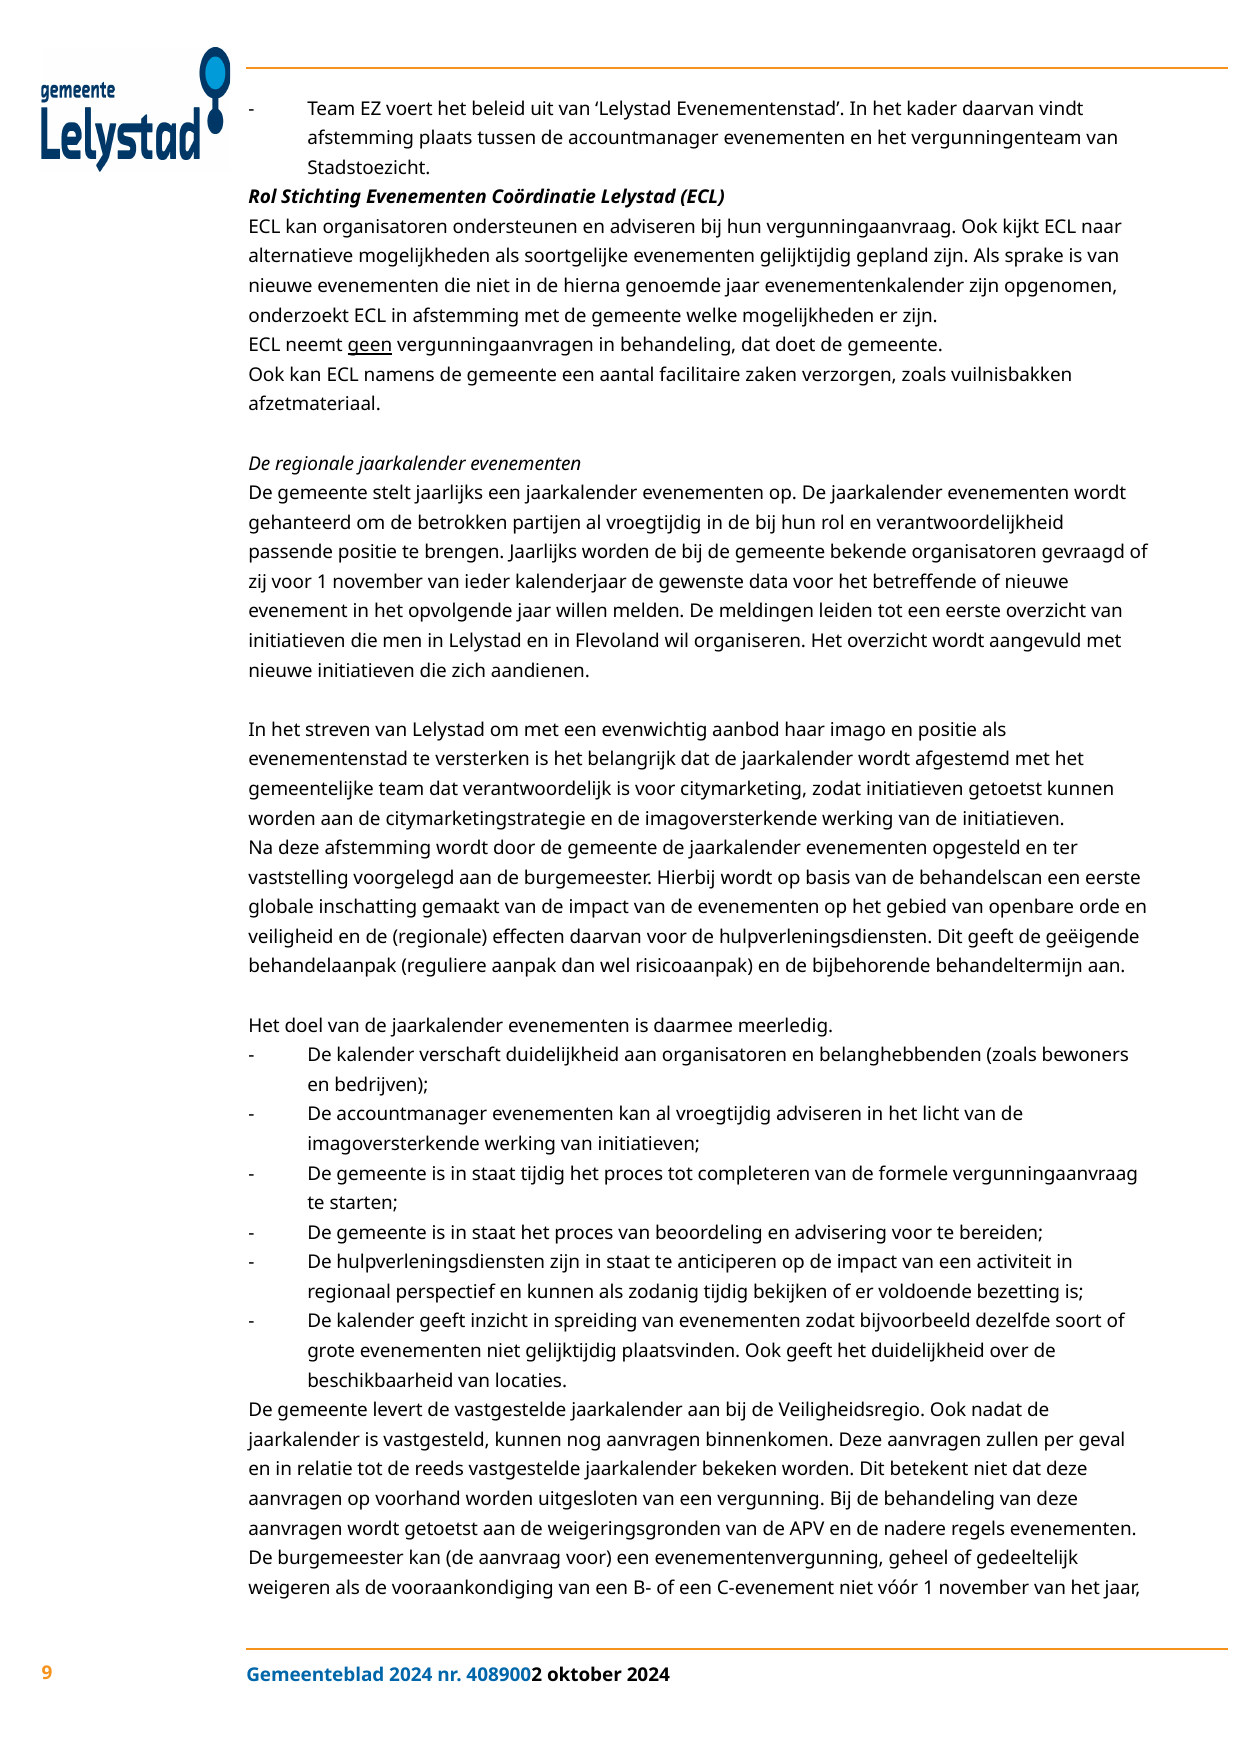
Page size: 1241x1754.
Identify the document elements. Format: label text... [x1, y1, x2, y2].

list De hulpverleningsdiensten zijn in staat te anticiperen op de impact van een activiteit in regionaal perspectief en kunnen als zodanig tijdig bekijken of er voldoende bezetting is; [248, 1248, 1152, 1304]
list De kalender geeft inzicht in spreiding van evenementen zodat bijvoorbeeld dezelfde soort of grote evenementen niet gelijktijdig plaatsvinden. Ook geeft het duidelijkheid over de beschikbaarheid van locaties. [248, 1308, 1152, 1393]
text Het doel van de jaarkalender evenementen is daarmee meerledig. [248, 1012, 1152, 1038]
text Ook kan ECL namens de gemeente een aantal facilitaire zaken verzorgen, zoals vuilnisbakken afzetmateriaal. [248, 361, 1152, 416]
text De regionale jaarkalender evenementen [248, 450, 1152, 476]
text Rol Stichting Evenementen Coördinatie Lelystad (ECL) [248, 183, 1152, 209]
list De gemeente is in staat het proces van beoordeling en advisering voor te bereiden; [248, 1219, 1152, 1245]
picture [41, 47, 231, 172]
text De gemeente levert de vastgestelde jaarkalender aan bij de Veiligheidsregio. Ook nadat de jaarkalender is vastgesteld, kunnen nog aanvragen binnenkomen. Deze aanvragen zullen per geval en in relatie tot de reeds vastgestelde jaarkalender bekeken worden. Dit betekent niet dat deze aanvragen op voorhand worden uitgesloten van een vergunning. Bij de behandeling van deze aanvragen wordt getoetst aan de weigeringsgronden van de APV en de nadere regels evenementen. De burgemeester kan (de aanvraag voor) een evenementenvergunning, geheel of gedeeltelijk weigeren als de vooraankondiging van een B- of een C-evenement niet vóór 1 november van het jaar, [248, 1396, 1152, 1600]
text De gemeente stelt jaarlijks een jaarkalender evenementen op. De jaarkalender evenementen wordt gehanteerd om de betrokken partijen al vroegtijdig in de bij hun rol en verantwoordelijkheid passende positie te brengen. Jaarlijks worden de bij de gemeente bekende organisatoren gevraagd of zij voor 1 november van ieder kalenderjaar de gewenste data voor het betreffende of nieuwe evenement in het opvolgende jaar willen melden. De meldingen leiden tot een eerste overzicht van initiatieven die men in Lelystad en in Flevoland wil organiseren. Het overzicht wordt aangevuld met nieuwe initiatieven die zich aandienen. [248, 479, 1152, 683]
list Team EZ voert het beleid uit van ‘Lelystad Evenementenstad’. In het kader daarvan vindt afstemming plaats tussen de accountmanager evenementen en het vergunningenteam van Stadstoezicht. [248, 95, 1152, 180]
text ECL kan organisatoren ondersteunen en adviseren bij hun vergunningaanvraag. Ook kijkt ECL naar alternatieve mogelijkheden als soortgelijke evenementen gelijktijdig gepland zijn. Als sprake is van nieuwe evenementen die niet in de hierna genoemde jaar evenementenkalender zijn opgenomen, onderzoekt ECL in afstemming met de gemeente welke mogelijkheden er zijn. [248, 213, 1152, 328]
list De gemeente is in staat tijdig het proces tot completeren van de formele vergunningaanvraag te starten; [248, 1160, 1152, 1215]
text ECL neemt geen vergunningaanvragen in behandeling, dat doet de gemeente. [248, 331, 1152, 357]
list De accountmanager evenementen kan al vroegtijdig adviseren in het licht van de imagoversterkende werking van initiatieven; [248, 1101, 1152, 1156]
text Na deze afstemming wordt door de gemeente de jaarkalender evenementen opgesteld en ter vaststelling voorgelegd aan de burgemeester. Hierbij wordt op basis van de behandelscan een eerste globale inschatting gemaakt van de impact van de evenementen op het gebied van openbare orde en veiligheid en de (regionale) effecten daarvan voor de hulpverleningsdiensten. Dit geeft de geëigende behandelaanpak (reguliere aanpak dan wel risicoaanpak) en de bijbehorende behandeltermijn aan. [248, 834, 1152, 978]
list De kalender verschaft duidelijkheid aan organisatoren en belanghebbenden (zoals bewoners en bedrijven); [248, 1041, 1152, 1097]
text In het streven van Lelystad om met een evenwichtig aanbod haar imago en positie als evenementenstad te versterken is het belangrijk dat de jaarkalender wordt afgestemd met het gemeentelijke team dat verantwoordelijk is voor citymarketing, zodat initiatieven getoetst kunnen worden aan de citymarketingstrategie en de imagoversterkende werking van de initiatieven. [248, 716, 1152, 831]
